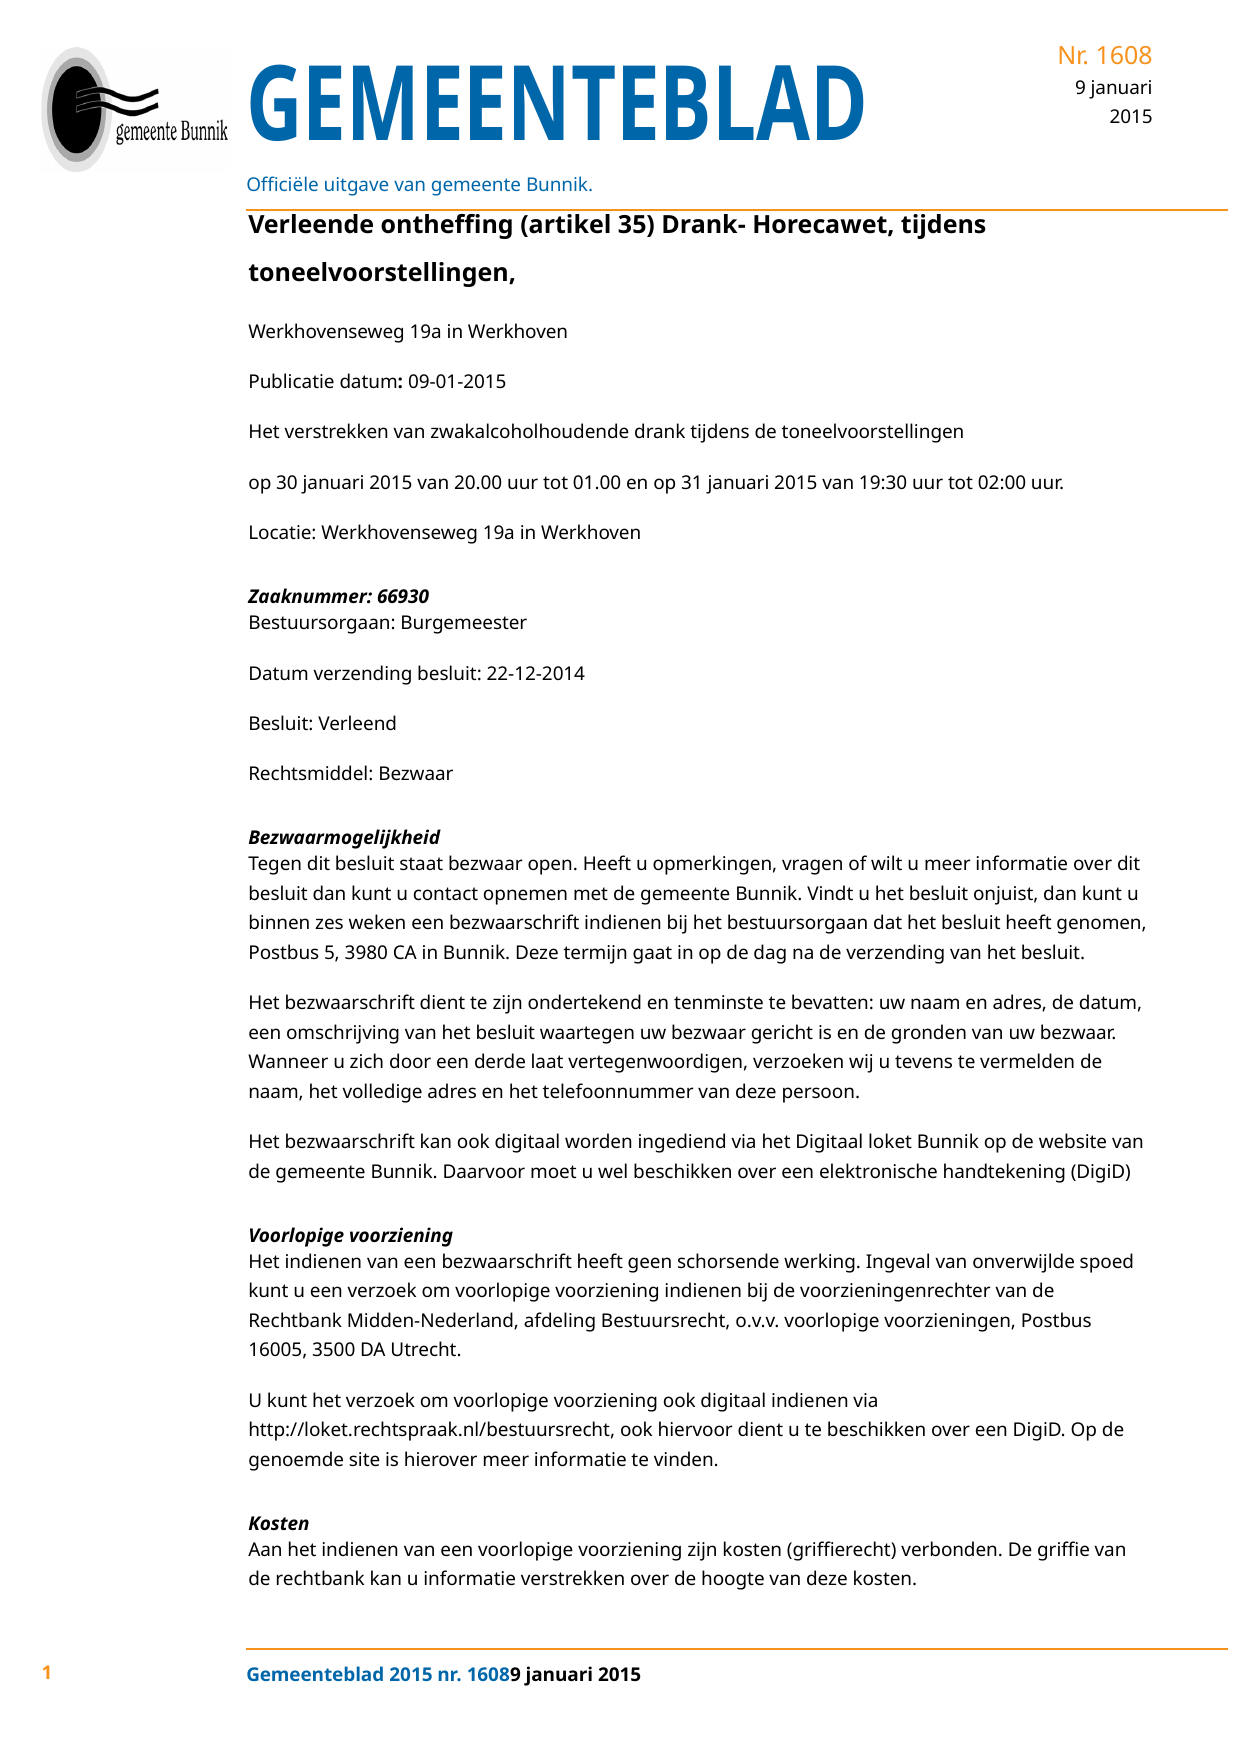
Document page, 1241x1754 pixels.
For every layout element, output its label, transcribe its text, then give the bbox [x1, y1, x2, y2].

text op 30 januari 2015 van 20.00 uur tot 01.00 en op 31 januari 2015 van 19:30 uur tot 02:00 uur. [248, 469, 1152, 495]
text Zaaknummer: 66930 [248, 583, 1152, 609]
text Tegen dit besluit staat bezwaar open. Heeft u opmerkingen, vragen of wilt u meer informatie over dit besluit dan kunt u contact opnemen met de gemeente Bunnik. Vindt u het besluit onjuist, dan kunt u binnen zes weken een bezwaarschrift indienen bij het bestuursorgaan dat het besluit heeft genomen, Postbus 5, 3980 CA in Bunnik. Deze termijn gaat in op de dag na de verzending van het besluit. [248, 850, 1152, 965]
text Besluit: Verleend [248, 710, 1152, 736]
text Voorlopige voorziening [248, 1222, 1152, 1248]
text Bestuursorgaan: Burgemeester [248, 609, 1152, 635]
text Kosten [248, 1510, 1152, 1536]
text U kunt het verzoek om voorlopige voorziening ook digitaal indienen via http://loket.rechtspraak.nl/bestuursrecht, ook hiervoor dient u te beschikken over een DigiD. Op de genoemde site is hierover meer informatie te vinden. [248, 1387, 1152, 1472]
text Rechtsmiddel: Bezwaar [248, 761, 1152, 786]
text Datum verzending besluit: 22-12-2014 [248, 660, 1152, 685]
text Locatie: Werkhovenseweg 19a in Werkhoven [248, 519, 1152, 545]
text Aan het indienen van een voorlopige voorziening zijn kosten (griffierecht) verbonden. De griffie van de rechtbank kan u informatie verstrekken over de hoogte van deze kosten. [248, 1536, 1152, 1591]
text Het bezwaarschrift kan ook digitaal worden ingediend via het Digitaal loket Bunnik op de website van de gemeente Bunnik. Daarvoor moet u wel beschikken over een elektronische handtekening (DigiD) [248, 1128, 1152, 1184]
text Werkhovenseweg 19a in Werkhoven [248, 318, 1152, 344]
text Bezwaarmogelijkheid [248, 824, 1152, 850]
text Het indienen van een bezwaarschrift heeft geen schorsende werking. Ingeval van onverwijlde spoed kunt u een verzoek om voorlopige voorziening indienen bij de voorzieningenrechter van de Rechtbank Midden-Nederland, afdeling Bestuursrecht, o.v.v. voorlopige voorzieningen, Postbus 16005, 3500 DA Utrecht. [248, 1248, 1152, 1362]
text Verleende ontheffing (artikel 35) Drank- Horecawet, tijdens toneelvoorstellingen, [248, 211, 1152, 288]
text Het verstrekken van zwakalcoholhoudende drank tijdens de toneelvoorstellingen [248, 419, 1152, 444]
text Publicatie datum: 09-01-2015 [248, 368, 1152, 394]
text Het bezwaarschrift dient te zijn ondertekend en tenminste te bevatten: uw naam en adres, de datum, een omschrijving van het besluit waartegen uw bezwaar gericht is en de gronden van uw bezwaar. Wanneer u zich door een derde laat vertegenwoordigen, verzoeken wij u tevens te vermelden de naam, het volledige adres en het telefoonnummer van deze persoon. [248, 989, 1152, 1104]
picture [41, 47, 231, 172]
